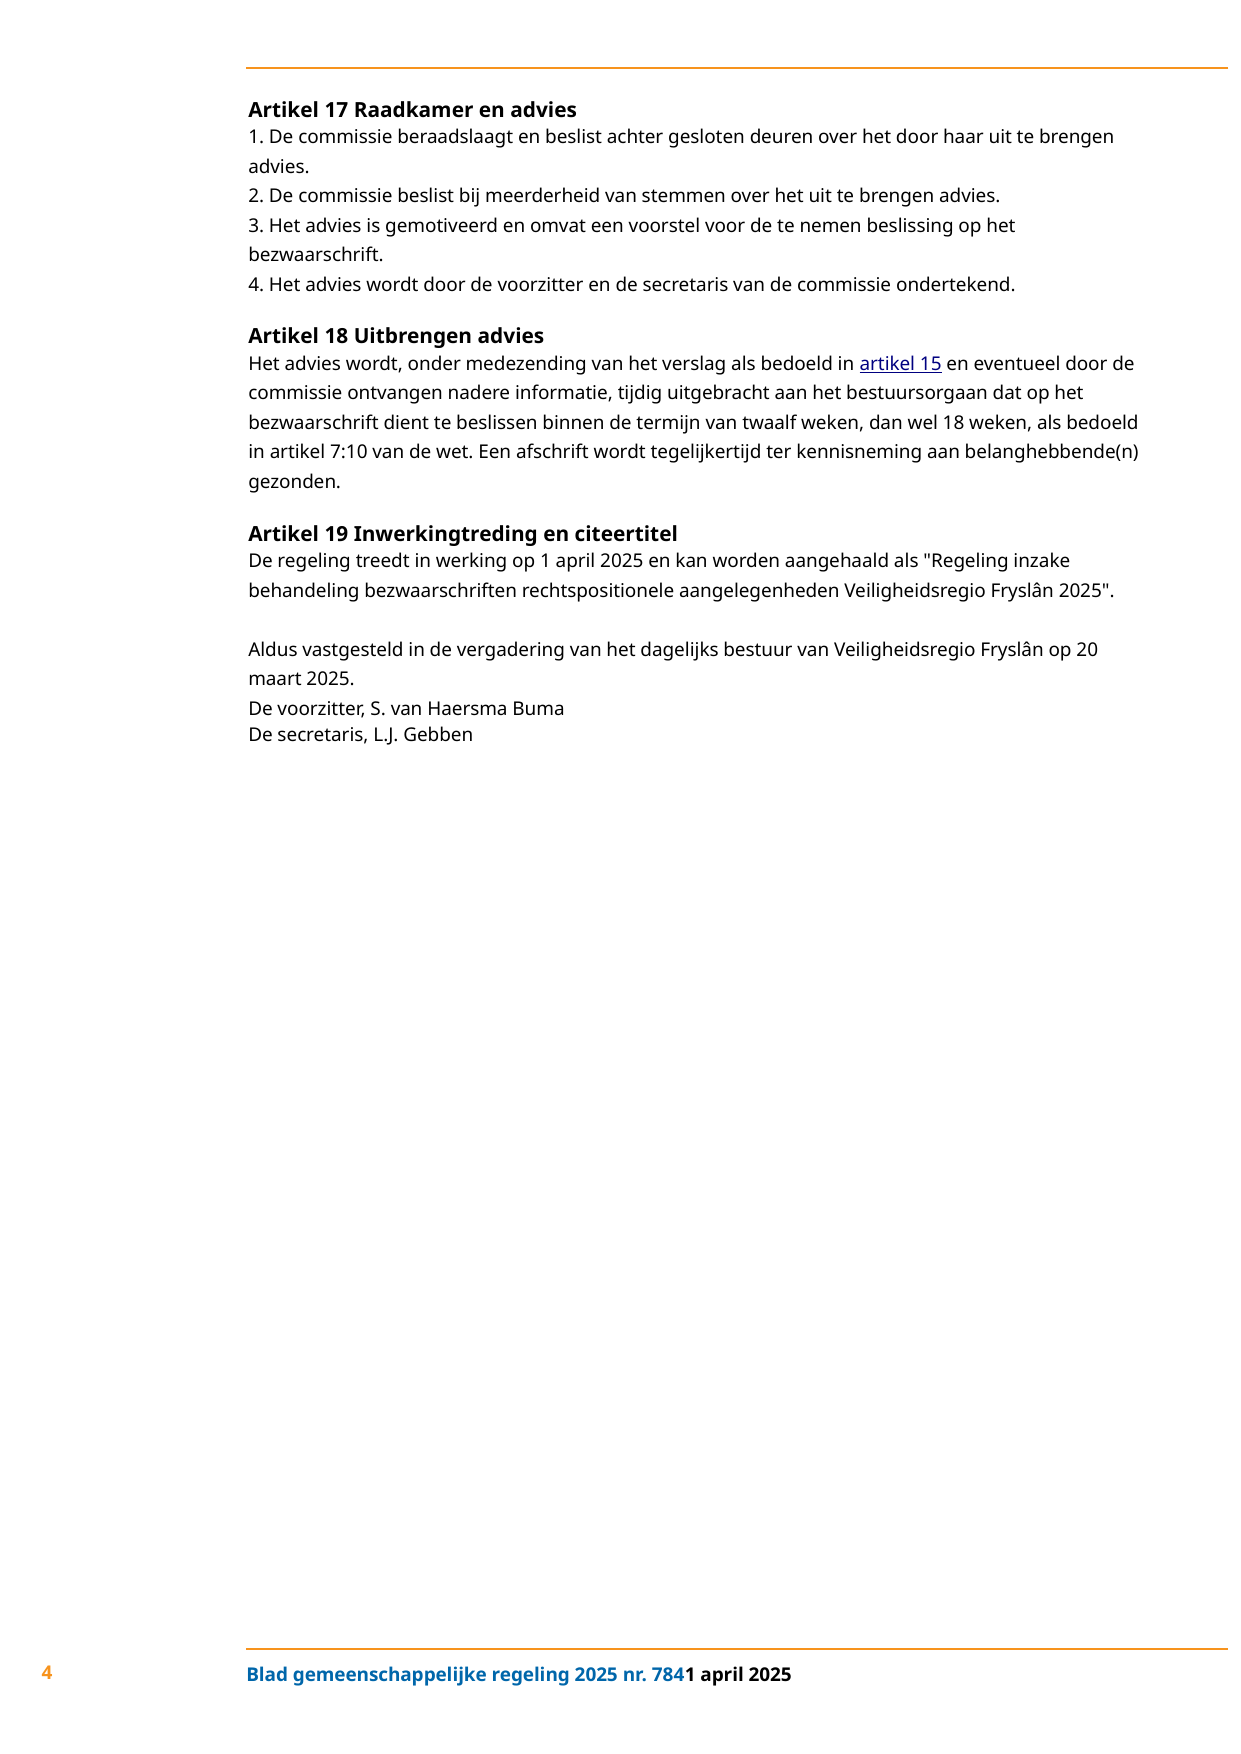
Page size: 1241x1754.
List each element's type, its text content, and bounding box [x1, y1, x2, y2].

text 2. De commissie beslist bij meerderheid van stemmen over het uit te brengen advies. [248, 182, 1152, 208]
text De regeling treedt in werking op 1 april 2025 en kan worden aangehaald als "Regeling inzake behandeling bezwaarschriften rechtspositionele aangelegenheden Veiligheidsregio Fryslân 2025". [248, 547, 1152, 602]
text Artikel 19 Inwerkingtreding en citeertitel [248, 519, 1152, 547]
text De secretaris, L.J. Gebben [248, 721, 1152, 747]
text Aldus vastgesteld in de vergadering van het dagelijks bestuur van Veiligheidsregio Fryslân op 20 maart 2025. [248, 636, 1152, 691]
text Artikel 17 Raadkamer en advies [248, 95, 1152, 123]
text Het advies wordt, onder medezending van het verslag als bedoeld in artikel 15 en eventueel door de commissie ontvangen nadere informatie, tijdig uitgebracht aan het bestuursorgaan dat op het bezwaarschrift dient te beslissen binnen de termijn van twaalf weken, dan wel 18 weken, als bedoeld in artikel 7:10 van de wet. Een afschrift wordt tegelijkertijd ter kennisneming aan belanghebbende(n) gezonden. [248, 350, 1152, 494]
text Artikel 18 Uitbrengen advies [248, 322, 1152, 350]
text 3. Het advies is gemotiveerd en omvat een voorstel voor de te nemen beslissing op het bezwaarschrift. [248, 212, 1152, 267]
text 1. De commissie beraadslaagt en beslist achter gesloten deuren over het door haar uit te brengen advies. [248, 123, 1152, 178]
text De voorzitter, S. van Haersma Buma [248, 695, 1152, 721]
text 4. Het advies wordt door de voorzitter en de secretaris van de commissie ondertekend. [248, 271, 1152, 297]
picture [41, 47, 231, 172]
